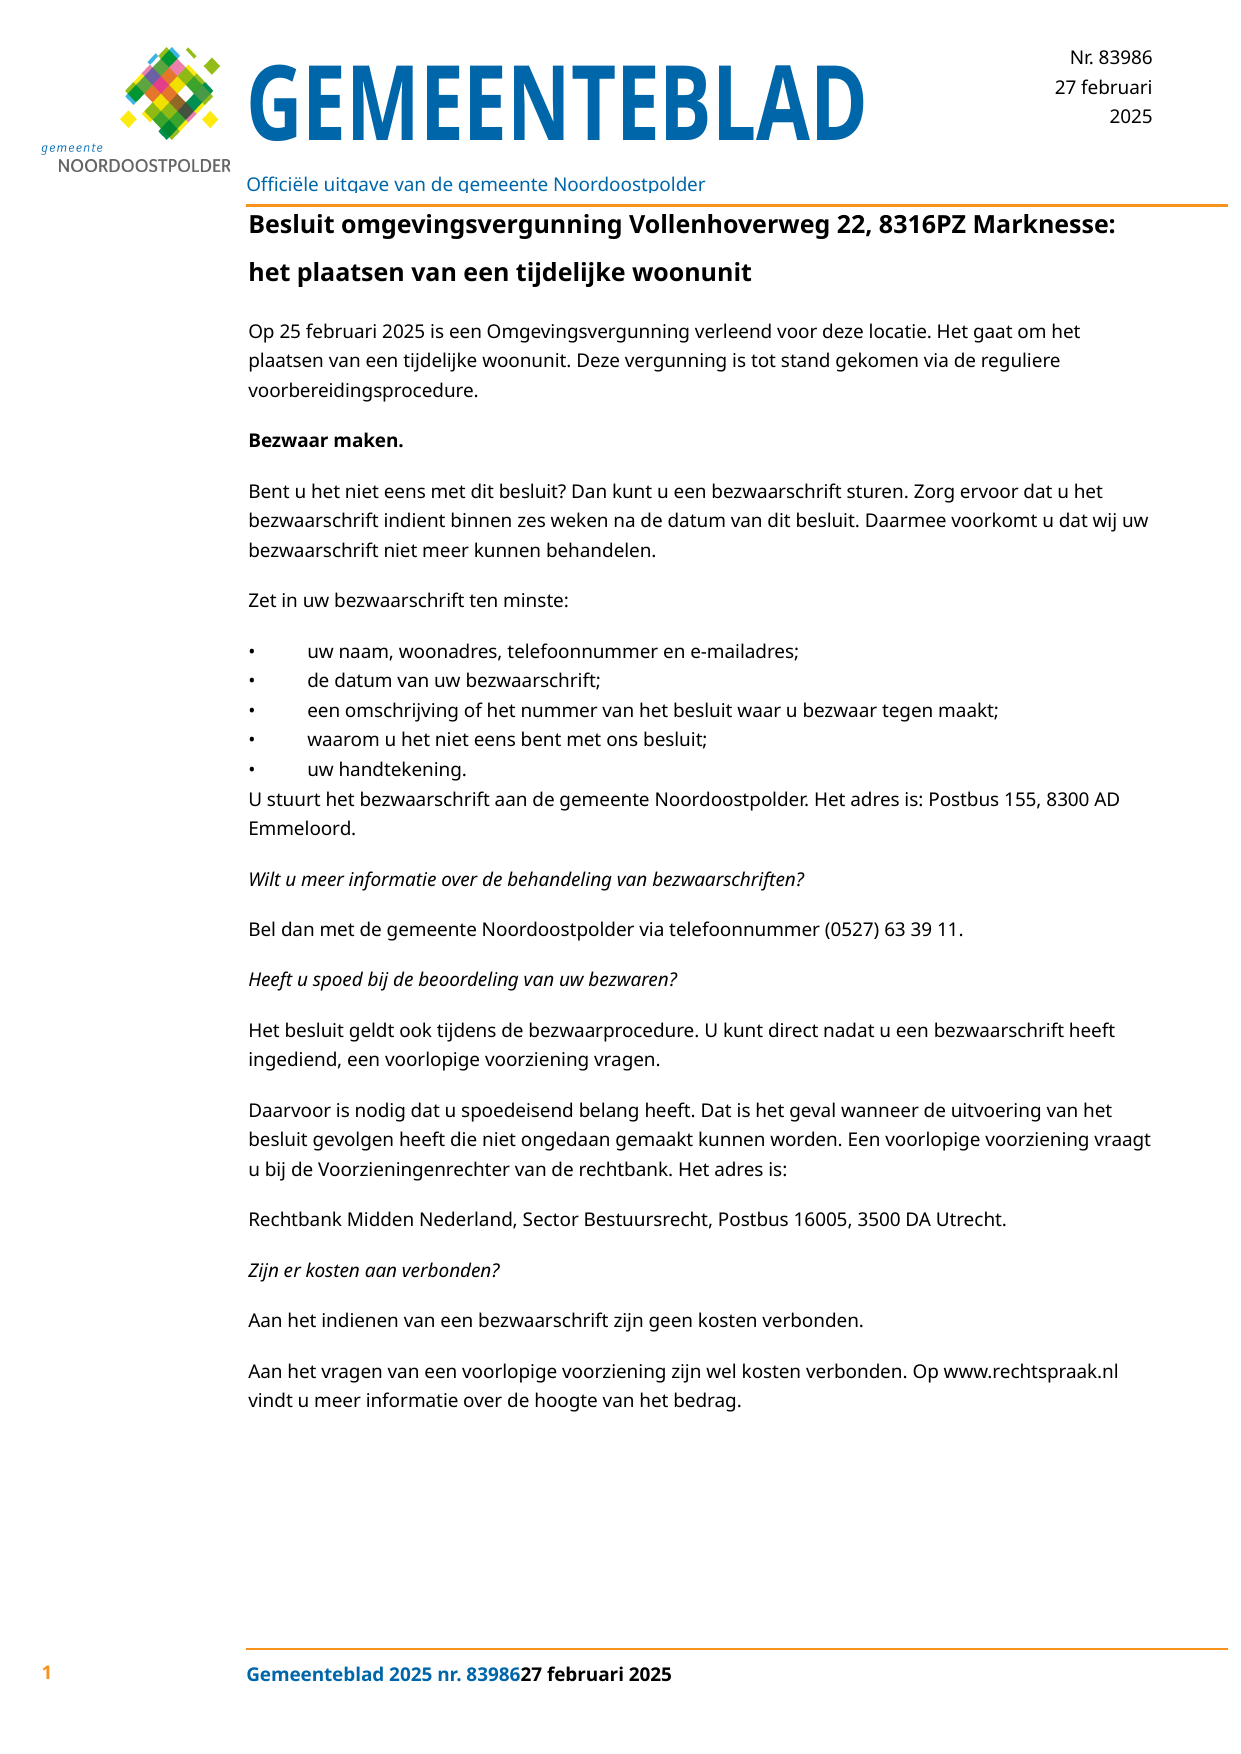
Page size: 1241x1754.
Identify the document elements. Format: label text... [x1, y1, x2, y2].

text Daarvoor is nodig dat u spoedeisend belang heeft. Dat is het geval wanneer de uitvoering van het besluit gevolgen heeft die niet ongedaan gemaakt kunnen worden. Een voorlopige voorziening vraagt u bij de Voorzieningenrechter van de rechtbank. Het adres is: [248, 1097, 1152, 1182]
text Zijn er kosten aan verbonden? [248, 1257, 1152, 1283]
list uw naam, woonadres, telefoonnummer en e-mailadres; [248, 638, 1152, 664]
text Wilt u meer informatie over de behandeling van bezwaarschriften? [248, 866, 1152, 892]
text Rechtbank Midden Nederland, Sector Bestuursrecht, Postbus 16005, 3500 DA Utrecht. [248, 1207, 1152, 1232]
text Bezwaar maken. [248, 427, 1152, 453]
text U stuurt het bezwaarschrift aan de gemeente Noordoostpolder. Het adres is: Postbus 155, 8300 AD Emmeloord. [248, 786, 1152, 841]
list waarom u het niet eens bent met ons besluit; [248, 727, 1152, 752]
text Besluit omgevingsvergunning Vollenhoverweg 22, 8316PZ Marknesse: het plaatsen van een tijdelijke woonunit [248, 207, 1152, 288]
text Zet in uw bezwaarschrift ten minste: [248, 587, 1152, 613]
list een omschrijving of het nummer van het besluit waar u bezwaar tegen maakt; [248, 697, 1152, 723]
text Bent u het niet eens met dit besluit? Dan kunt u een bezwaarschrift sturen. Zorg ervoor dat u het bezwaarschrift indient binnen zes weken na de datum van dit besluit. Daarmee voorkomt u dat wij uw bezwaarschrift niet meer kunnen behandelen. [248, 478, 1152, 563]
text Bel dan met de gemeente Noordoostpolder via telefoonnummer (0527) 63 39 11. [248, 916, 1152, 942]
text Aan het vragen van een voorlopige voorziening zijn wel kosten verbonden. Op www.rechtspraak.nl vindt u meer informatie over de hoogte van het bedrag. [248, 1358, 1152, 1413]
list de datum van uw bezwaarschrift; [248, 667, 1152, 693]
text Het besluit geldt ook tijdens de bezwaarprocedure. U kunt direct nadat u een bezwaarschrift heeft ingediend, een voorlopige voorziening vragen. [248, 1017, 1152, 1072]
picture [41, 47, 231, 172]
text Heeft u spoed bij de beoordeling van uw bezwaren? [248, 967, 1152, 992]
text Op 25 februari 2025 is een Omgevingsvergunning verleend voor deze locatie. Het gaat om het plaatsen van een tijdelijke woonunit. Deze vergunning is tot stand gekomen via de reguliere voorbereidingsprocedure. [248, 318, 1152, 403]
list uw handtekening. [248, 756, 1152, 782]
text Aan het indienen van een bezwaarschrift zijn geen kosten verbonden. [248, 1307, 1152, 1333]
